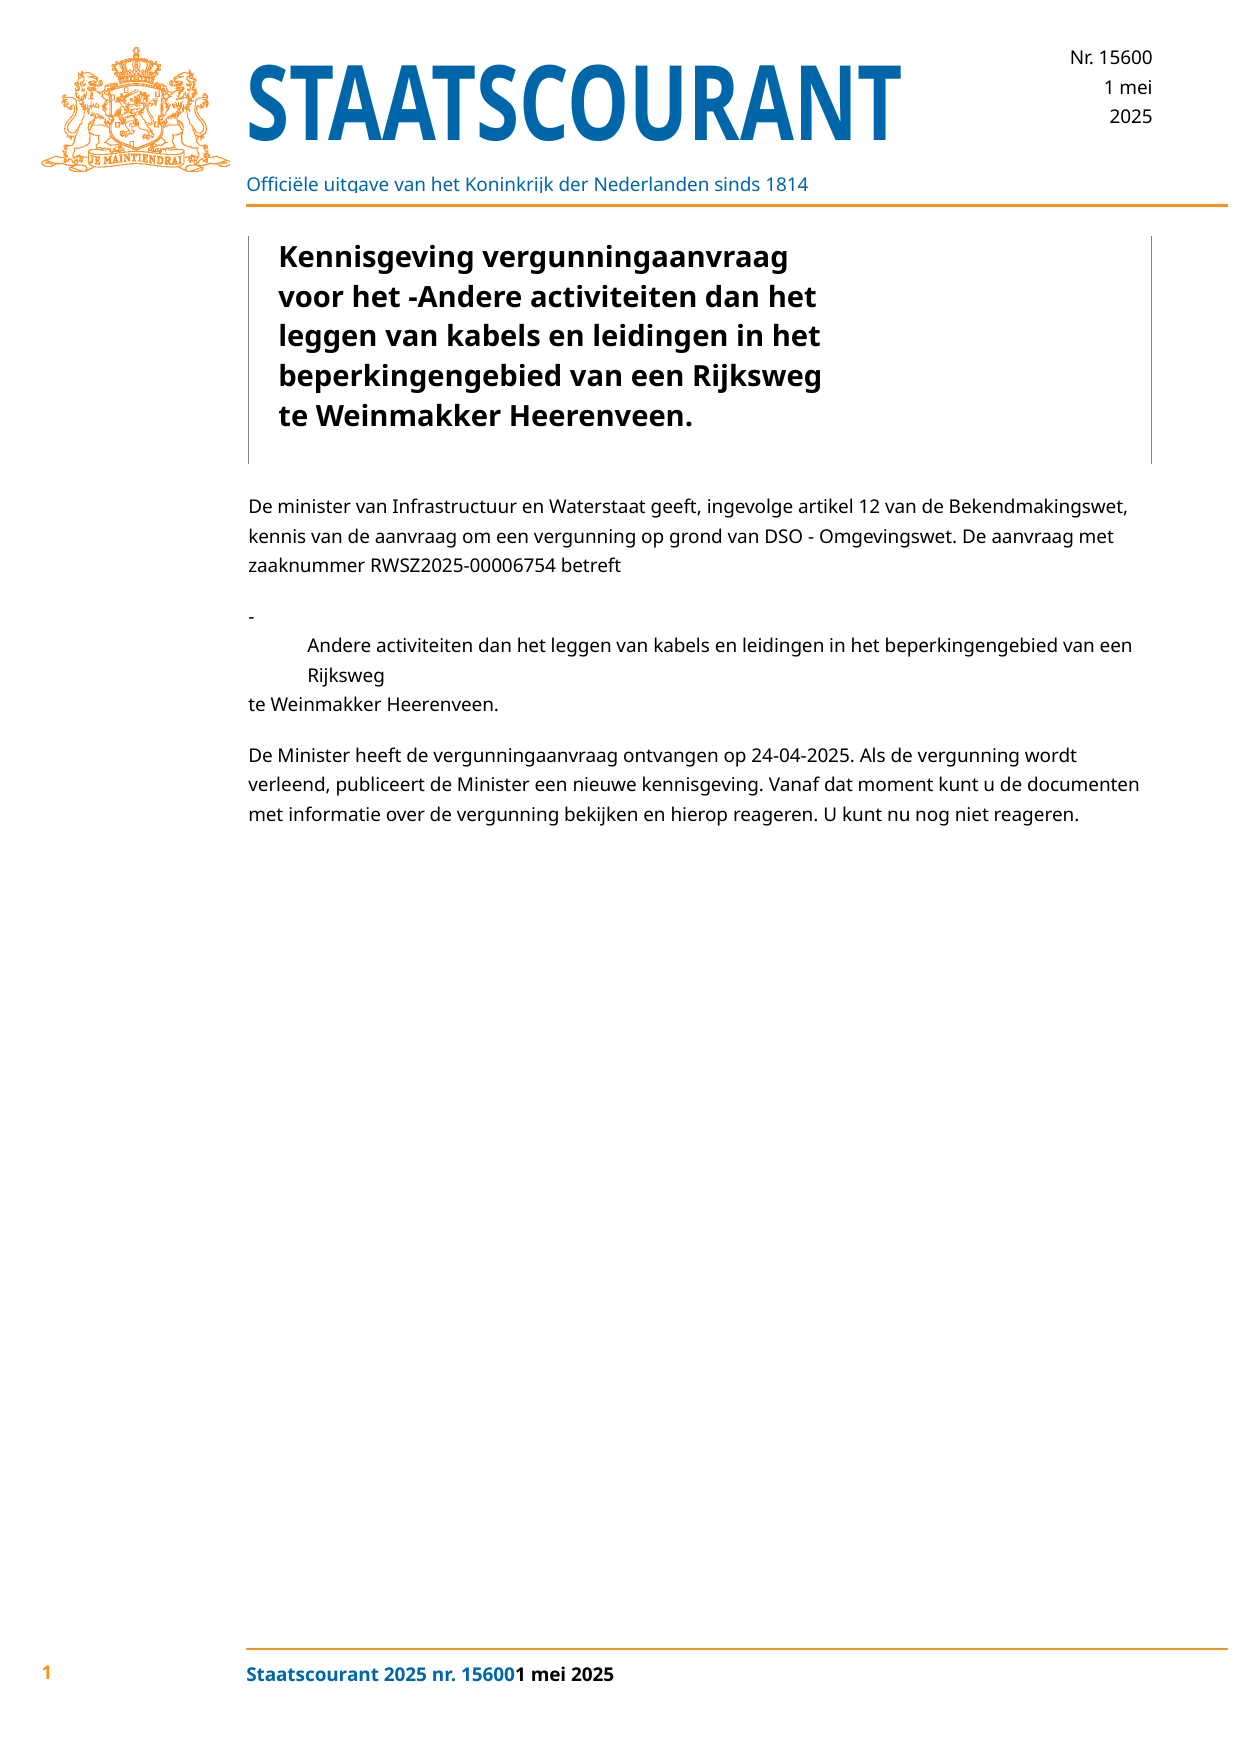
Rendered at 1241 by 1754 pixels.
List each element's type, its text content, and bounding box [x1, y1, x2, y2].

table_header Kennisgeving vergunningaanvraag voor het -Andere activiteiten dan het leggen van kabels en leidingen in het beperkingengebied van een Rijksweg te Weinmakker Heerenveen. [249, 236, 850, 464]
table_header [850, 236, 912, 413]
text te Weinmakker Heerenveen. [248, 692, 1152, 717]
table_header [850, 414, 1151, 464]
text De Minister heeft de vergunningaanvraag ontvangen op 24-04-2025. Als de vergunning wordt verleend, publiceert de Minister een nieuwe kennisgeving. Vanaf dat moment kunt u de documenten met informatie over de vergunning bekijken en hierop reageren. U kunt nu nog niet reageren. [248, 742, 1152, 827]
picture [41, 47, 231, 172]
list Andere activiteiten dan het leggen van kabels en leidingen in het beperkingengebied van een Rijksweg [248, 632, 1152, 688]
text De minister van Infrastructuur en Waterstaat geeft, ingevolge artikel 12 van de Bekendmakingswet, kennis van de aanvraag om een vergunning op grond van DSO - Omgevingswet. De aanvraag met zaaknummer RWSZ2025-00006754 betreft [248, 493, 1152, 578]
picture [912, 236, 1090, 414]
table_header [1090, 236, 1151, 413]
